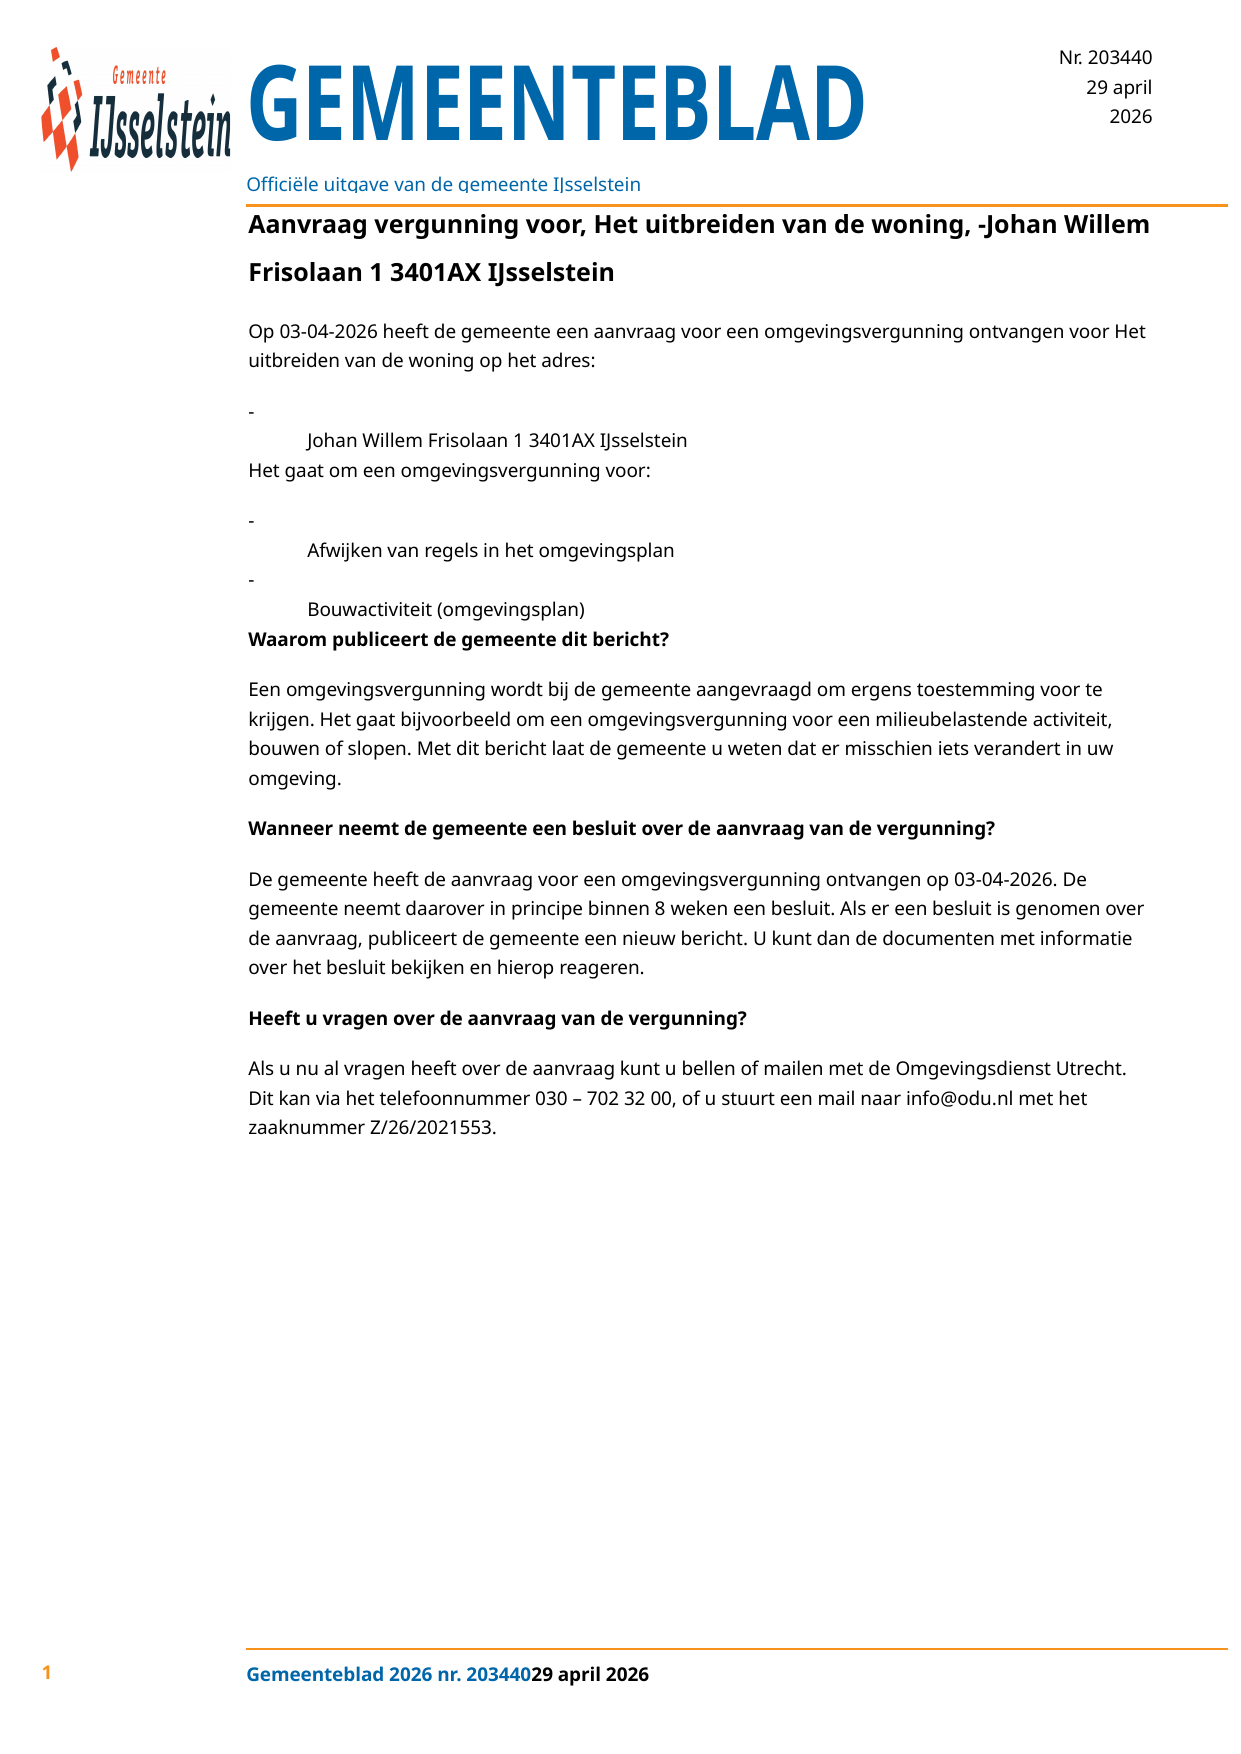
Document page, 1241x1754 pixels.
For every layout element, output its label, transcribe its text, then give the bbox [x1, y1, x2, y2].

list Afwijken van regels in het omgevingsplan [248, 537, 1152, 563]
text Een omgevingsvergunning wordt bij de gemeente aangevraagd om ergens toestemming voor te krijgen. Het gaat bijvoorbeeld om een omgevingsvergunning voor een milieubelastende activiteit, bouwen of slopen. Met dit bericht laat de gemeente u weten dat er misschien iets verandert in uw omgeving. [248, 676, 1152, 791]
list Bouwactiviteit (omgevingsplan) [248, 596, 1152, 622]
text Als u nu al vragen heeft over de aanvraag kunt u bellen of mailen met de Omgevingsdienst Utrecht. Dit kan via het telefoonnummer 030 – 702 32 00, of u stuurt een mail naar info@odu.nl met het zaaknummer Z/26/2021553. [248, 1055, 1152, 1140]
text Heeft u vragen over de aanvraag van de vergunning? [248, 1005, 1152, 1031]
text Waarom publiceert de gemeente dit bericht? [248, 626, 1152, 652]
text De gemeente heeft de aanvraag voor een omgevingsvergunning ontvangen op 03-04-2026. De gemeente neemt daarover in principe binnen 8 weken een besluit. Als er een besluit is genomen over de aanvraag, publiceert de gemeente een nieuw bericht. U kunt dan de documenten met informatie over het besluit bekijken en hierop reageren. [248, 866, 1152, 980]
text Aanvraag vergunning voor, Het uitbreiden van de woning, -Johan Willem Frisolaan 1 3401AX IJsselstein [248, 207, 1152, 288]
picture [41, 47, 231, 172]
text Het gaat om een omgevingsvergunning voor: [248, 457, 1152, 483]
text Wanneer neemt de gemeente een besluit over de aanvraag van de vergunning? [248, 815, 1152, 841]
list Johan Willem Frisolaan 1 3401AX IJsselstein [248, 427, 1152, 453]
text Op 03-04-2026 heeft de gemeente een aanvraag voor een omgevingsvergunning ontvangen voor Het uitbreiden van de woning op het adres: [248, 318, 1152, 373]
